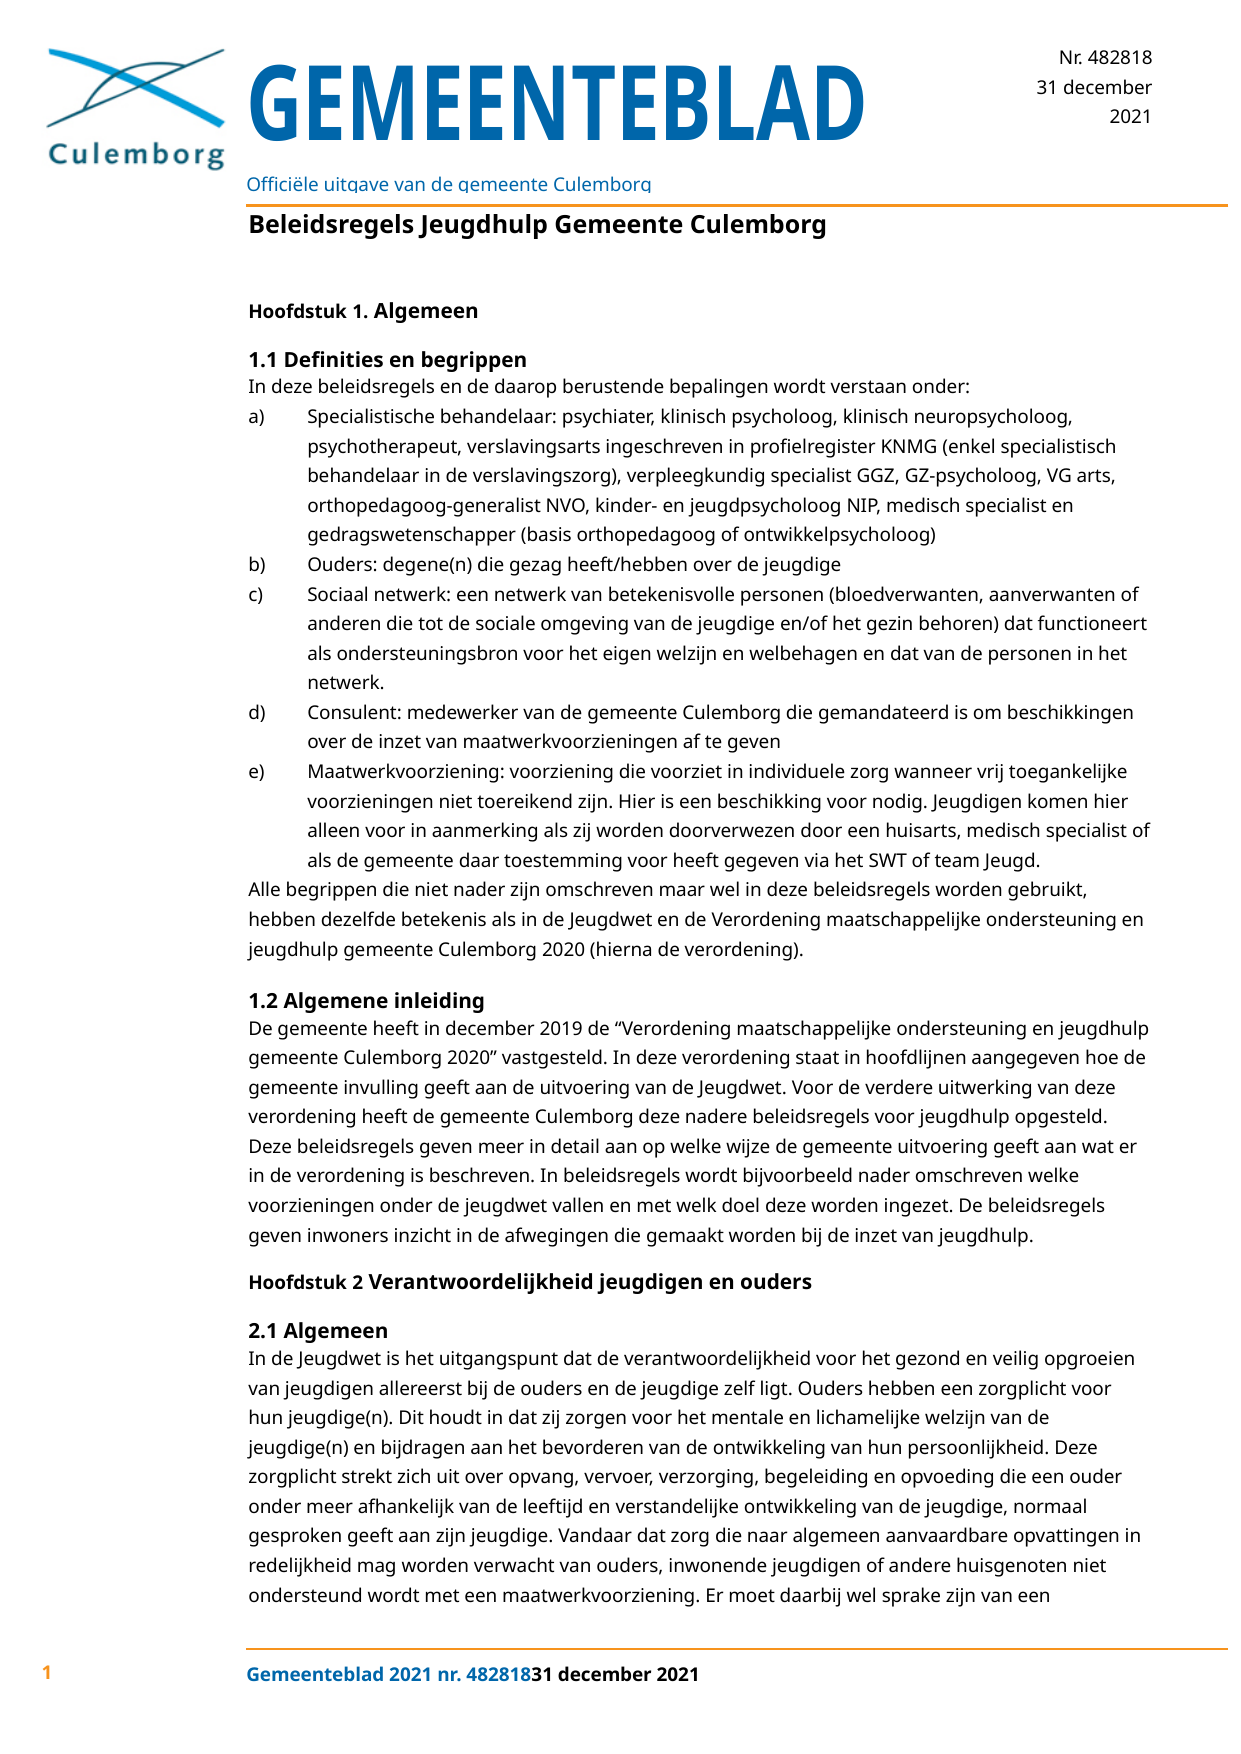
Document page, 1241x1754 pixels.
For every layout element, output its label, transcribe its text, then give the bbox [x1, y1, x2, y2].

text In de Jeugdwet is het uitgangspunt dat de verantwoordelijkheid voor het gezond en veilig opgroeien van jeugdigen allereerst bij de ouders en de jeugdige zelf ligt. Ouders hebben een zorgplicht voor hun jeugdige(n). Dit houdt in dat zij zorgen voor het mentale en lichamelijke welzijn van de jeugdige(n) en bijdragen aan het bevorderen van de ontwikkeling van hun persoonlijkheid. Deze zorgplicht strekt zich uit over opvang, vervoer, verzorging, begeleiding en opvoeding die een ouder onder meer afhankelijk van de leeftijd en verstandelijke ontwikkeling van de jeugdige, normaal gesproken geeft aan zijn jeugdige. Vandaar dat zorg die naar algemeen aanvaardbare opvattingen in redelijkheid mag worden verwacht van ouders, inwonende jeugdigen of andere huisgenoten niet ondersteund wordt met een maatwerkvoorziening. Er moet daarbij wel sprake zijn van een [248, 1345, 1152, 1607]
text 1.1 Definities en begrippen [248, 345, 1152, 374]
list Specialistische behandelaar: psychiater, klinisch psycholoog, klinisch neuropsycholoog, psychotherapeut, verslavingsarts ingeschreven in profielregister KNMG (enkel specialistisch behandelaar in de verslavingszorg), verpleegkundig specialist GGZ, GZ-psycholoog, VG arts, orthopedagoog-generalist NVO, kinder- en jeugdpsycholoog NIP, medisch specialist en gedragswetenschapper (basis orthopedagoog of ontwikkelpsycholoog) [248, 403, 1152, 547]
text 2.1 Algemeen [248, 1317, 1152, 1345]
picture [41, 47, 231, 172]
list Ouders: degene(n) die gezag heeft/hebben over de jeugdige [248, 551, 1152, 577]
text Hoofdstuk 1. Algemeen [248, 296, 1152, 324]
text Hoofdstuk 2 Verantwoordelijkheid jeugdigen en ouders [248, 1267, 1152, 1296]
list Sociaal netwerk: een netwerk van betekenisvolle personen (bloedverwanten, aanverwanten of anderen die tot de sociale omgeving van de jeugdige en/of het gezin behoren) dat functioneert als ondersteuningsbron voor het eigen welzijn en welbehagen en dat van de personen in het netwerk. [248, 581, 1152, 695]
text 1.2 Algemene inleiding [248, 986, 1152, 1015]
list Consulent: medewerker van de gemeente Culemborg die gemandateerd is om beschikkingen over de inzet van maatwerkvoorzieningen af te geven [248, 699, 1152, 754]
text Beleidsregels Jeugdhulp Gemeente Culemborg [248, 207, 1152, 241]
text Alle begrippen die niet nader zijn omschreven maar wel in deze beleidsregels worden gebruikt, hebben dezelfde betekenis als in de Jeugdwet en de Verordening maatschappelijke ondersteuning en jeugdhulp gemeente Culemborg 2020 (hierna de verordening). [248, 877, 1152, 962]
list Maatwerkvoorziening: voorziening die voorziet in individuele zorg wanneer vrij toegankelijke voorzieningen niet toereikend zijn. Hier is een beschikking voor nodig. Jeugdigen komen hier alleen voor in aanmerking als zij worden doorverwezen door een huisarts, medisch specialist of als de gemeente daar toestemming voor heeft gegeven via het SWT of team Jeugd. [248, 758, 1152, 873]
text In deze beleidsregels en de daarop berustende bepalingen wordt verstaan onder: [248, 374, 1152, 399]
text De gemeente heeft in december 2019 de “Verordening maatschappelijke ondersteuning en jeugdhulp gemeente Culemborg 2020” vastgesteld. In deze verordening staat in hoofdlijnen aangegeven hoe de gemeente invulling geeft aan de uitvoering van de Jeugdwet. Voor de verdere uitwerking van deze verordening heeft de gemeente Culemborg deze nadere beleidsregels voor jeugdhulp opgesteld. Deze beleidsregels geven meer in detail aan op welke wijze de gemeente uitvoering geeft aan wat er in de verordening is beschreven. In beleidsregels wordt bijvoorbeeld nader omschreven welke voorzieningen onder de jeugdwet vallen en met welk doel deze worden ingezet. De beleidsregels geven inwoners inzicht in de afwegingen die gemaakt worden bij de inzet van jeugdhulp. [248, 1015, 1152, 1247]
